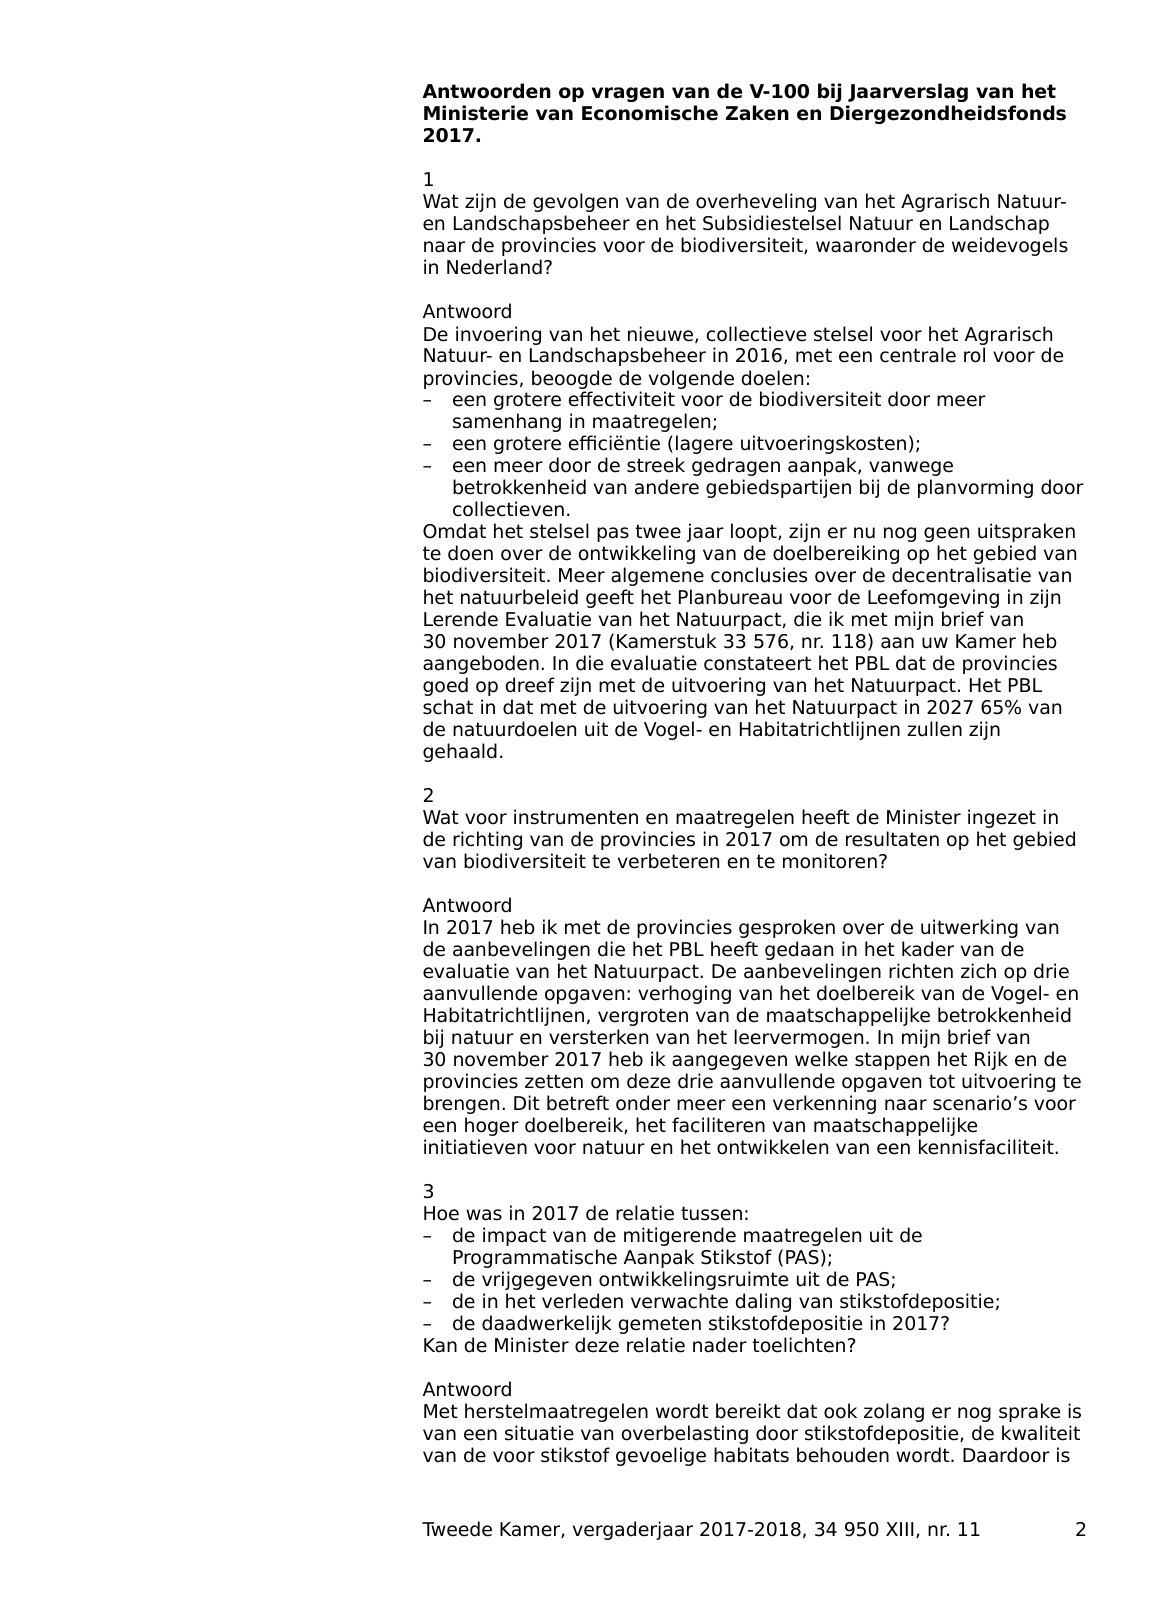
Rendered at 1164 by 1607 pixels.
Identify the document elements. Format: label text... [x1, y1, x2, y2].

text 1 [422, 169, 1087, 191]
text – een grotere effectiviteit voor de biodiversiteit door meer samenhang in maatregelen; [422, 389, 1087, 433]
text – een grotere efficiëntie (lagere uitvoeringskosten); [422, 433, 1087, 455]
text – de in het verleden verwachte daling van stikstofdepositie; [422, 1291, 1087, 1313]
text Antwoord [422, 301, 1087, 323]
text Met herstelmaatregelen wordt bereikt dat ook zolang er nog sprake is van een situatie van overbelasting door stikstofdepositie, de kwaliteit van de voor stikstof gevoelige habitats behouden wordt. Daardoor is [422, 1401, 1087, 1467]
text Antwoord [422, 1379, 1087, 1401]
text Kan de Minister deze relatie nader toelichten? [422, 1335, 1087, 1357]
text Wat zijn de gevolgen van de overheveling van het Agrarisch Natuur- en Landschapsbeheer en het Subsidiestelsel Natuur en Landschap naar de provincies voor de biodiversiteit, waaronder de weidevogels in Nederland? [422, 191, 1087, 279]
text 2 [422, 785, 1087, 807]
text 3 [422, 1181, 1087, 1203]
text Hoe was in 2017 de relatie tussen: [422, 1203, 1087, 1225]
text – de vrijgegeven ontwikkelingsruimte uit de PAS; [422, 1269, 1087, 1291]
text De invoering van het nieuwe, collectieve stelsel voor het Agrarisch Natuur- en Landschapsbeheer in 2016, met een centrale rol voor de provincies, beoogde de volgende doelen: [422, 323, 1087, 389]
text In 2017 heb ik met de provincies gesproken over de uitwerking van de aanbevelingen die het PBL heeft gedaan in het kader van de evaluatie van het Natuurpact. De aanbevelingen richten zich op drie aanvullende opgaven: verhoging van het doelbereik van de Vogel- en Habitatrichtlijnen, vergroten van de maatschappelijke betrokkenheid bij natuur en versterken van het leervermogen. In mijn brief van 30 november 2017 heb ik aangegeven welke stappen het Rijk en de provincies zetten om deze drie aanvullende opgaven tot uitvoering te brengen. Dit betreft onder meer een verkenning naar scenario’s voor een hoger doelbereik, het faciliteren van maatschappelijke initiatieven voor natuur en het ontwikkelen van een kennisfaciliteit. [422, 917, 1087, 1159]
text Omdat het stelsel pas twee jaar loopt, zijn er nu nog geen uitspraken te doen over de ontwikkeling van de doelbereiking op het gebied van biodiversiteit. Meer algemene conclusies over de decentralisatie van het natuurbeleid geeft het Planbureau voor de Leefomgeving in zijn Lerende Evaluatie van het Natuurpact, die ik met mijn brief van 30 november 2017 (Kamerstuk 33 576, nr. 118) aan uw Kamer heb aangeboden. In die evaluatie constateert het PBL dat de provincies goed op dreef zijn met de uitvoering van het Natuurpact. Het PBL schat in dat met de uitvoering van het Natuurpact in 2027 65% van de natuurdoelen uit de Vogel- en Habitatrichtlijnen zullen zijn gehaald. [422, 521, 1087, 763]
text – de daadwerkelijk gemeten stikstofdepositie in 2017? [422, 1313, 1087, 1335]
text – de impact van de mitigerende maatregelen uit de Programmatische Aanpak Stikstof (PAS); [422, 1225, 1087, 1269]
text – een meer door de streek gedragen aanpak, vanwege betrokkenheid van andere gebiedspartijen bij de planvorming door collectieven. [422, 455, 1087, 521]
text Wat voor instrumenten en maatregelen heeft de Minister ingezet in de richting van de provincies in 2017 om de resultaten op het gebied van biodiversiteit te verbeteren en te monitoren? [422, 807, 1087, 873]
text Antwoord [422, 895, 1087, 917]
subtitle Antwoorden op vragen van de V-100 bij Jaarverslag van het Ministerie van Economische Zaken en Diergezondheidsfonds 2017. [422, 81, 1087, 147]
